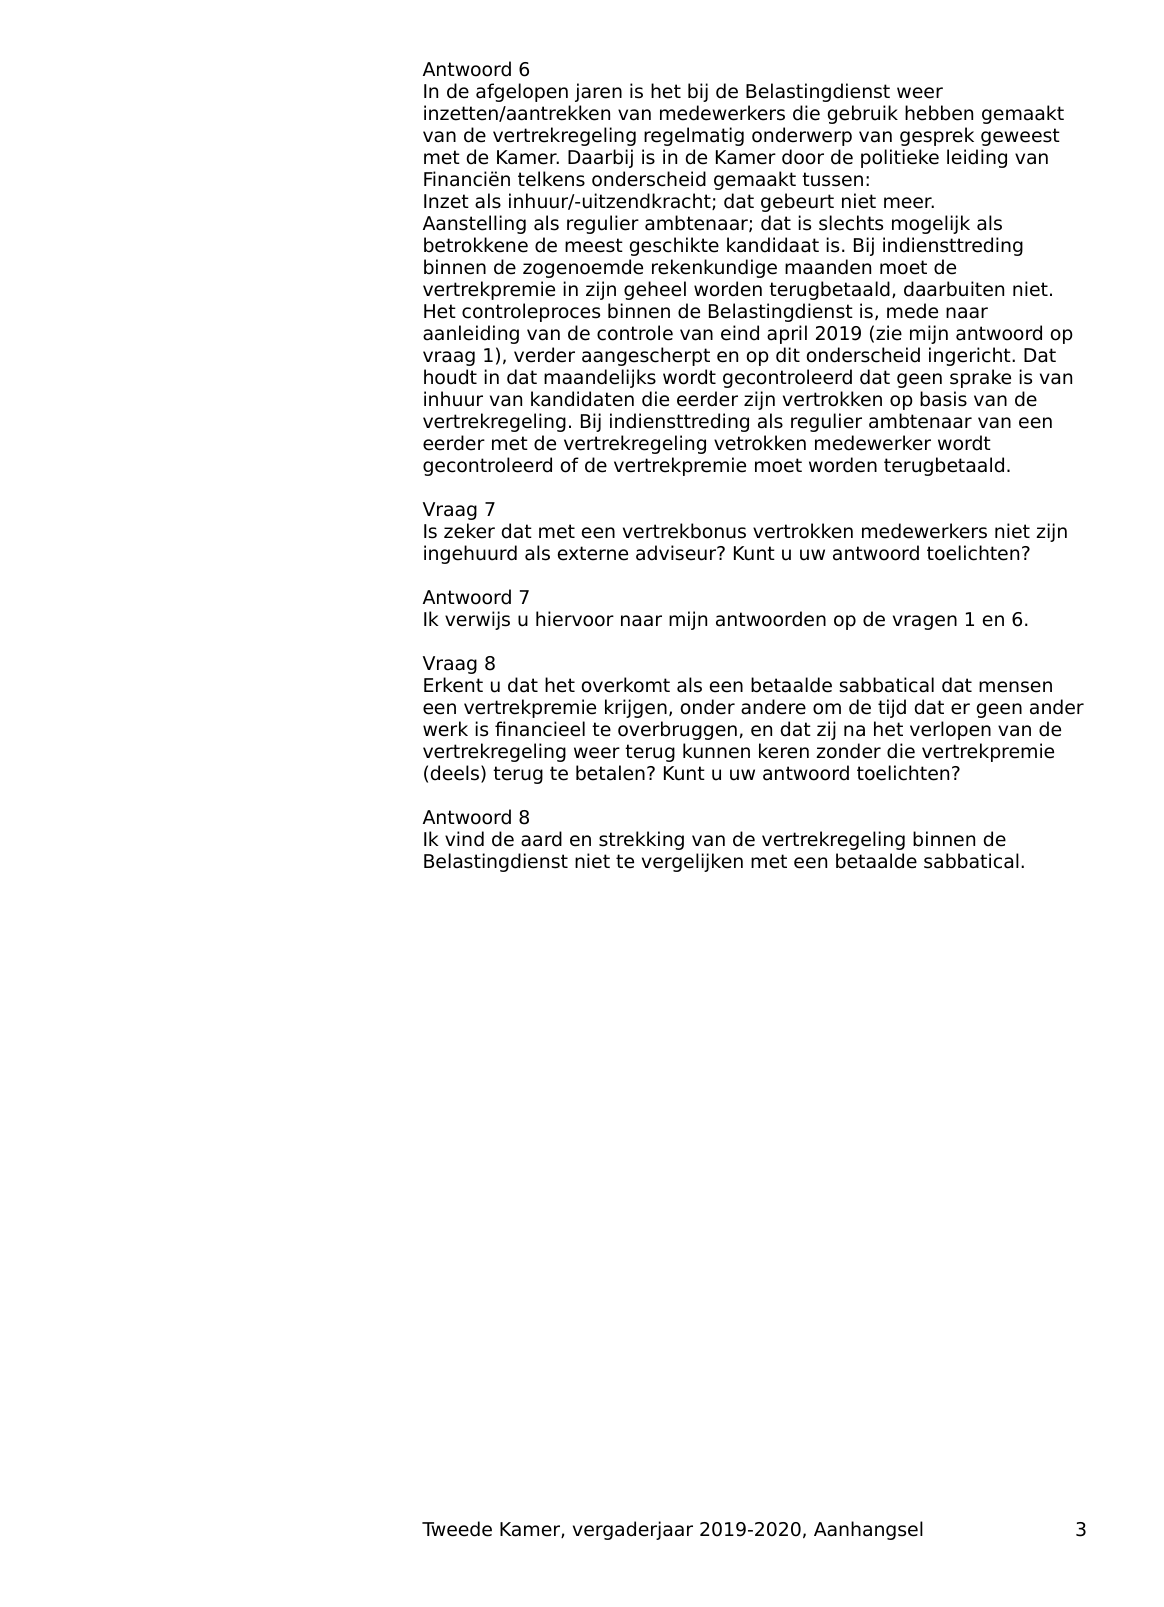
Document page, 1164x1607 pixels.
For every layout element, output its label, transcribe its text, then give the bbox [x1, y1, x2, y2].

text Erkent u dat het overkomt als een betaalde sabbatical dat mensen een vertrekpremie krijgen, onder andere om de tijd dat er geen ander werk is financieel te overbruggen, en dat zij na het verlopen van de vertrekregeling weer terug kunnen keren zonder die vertrekpremie (deels) terug te betalen? Kunt u uw antwoord toelichten? [422, 675, 1087, 785]
text In de afgelopen jaren is het bij de Belastingdienst weer inzetten/aantrekken van medewerkers die gebruik hebben gemaakt van de vertrekregeling regelmatig onderwerp van gesprek geweest met de Kamer. Daarbij is in de Kamer door de politieke leiding van Financiën telkens onderscheid gemaakt tussen: [422, 81, 1087, 191]
text Aanstelling als regulier ambtenaar; dat is slechts mogelijk als betrokkene de meest geschikte kandidaat is. Bij indiensttreding binnen de zogenoemde rekenkundige maanden moet de vertrekpremie in zijn geheel worden terugbetaald, daarbuiten niet. [422, 213, 1087, 301]
text Het controleproces binnen de Belastingdienst is, mede naar aanleiding van de controle van eind april 2019 (zie mijn antwoord op vraag 1), verder aangescherpt en op dit onderscheid ingericht. Dat houdt in dat maandelijks wordt gecontroleerd dat geen sprake is van inhuur van kandidaten die eerder zijn vertrokken op basis van de vertrekregeling. Bij indiensttreding als regulier ambtenaar van een eerder met de vertrekregeling vetrokken medewerker wordt gecontroleerd of de vertrekpremie moet worden terugbetaald. [422, 301, 1087, 477]
text Ik vind de aard en strekking van de vertrekregeling binnen de Belastingdienst niet te vergelijken met een betaalde sabbatical. [422, 829, 1087, 873]
text Is zeker dat met een vertrekbonus vertrokken medewerkers niet zijn ingehuurd als externe adviseur? Kunt u uw antwoord toelichten? [422, 521, 1087, 565]
text Antwoord 6 [422, 59, 1087, 81]
text Ik verwijs u hiervoor naar mijn antwoorden op de vragen 1 en 6. [422, 609, 1087, 631]
text Antwoord 7 [422, 587, 1087, 609]
text Antwoord 8 [422, 807, 1087, 829]
text Vraag 7 [422, 499, 1087, 521]
text Inzet als inhuur/-uitzendkracht; dat gebeurt niet meer. [422, 191, 1087, 213]
text Vraag 8 [422, 653, 1087, 675]
